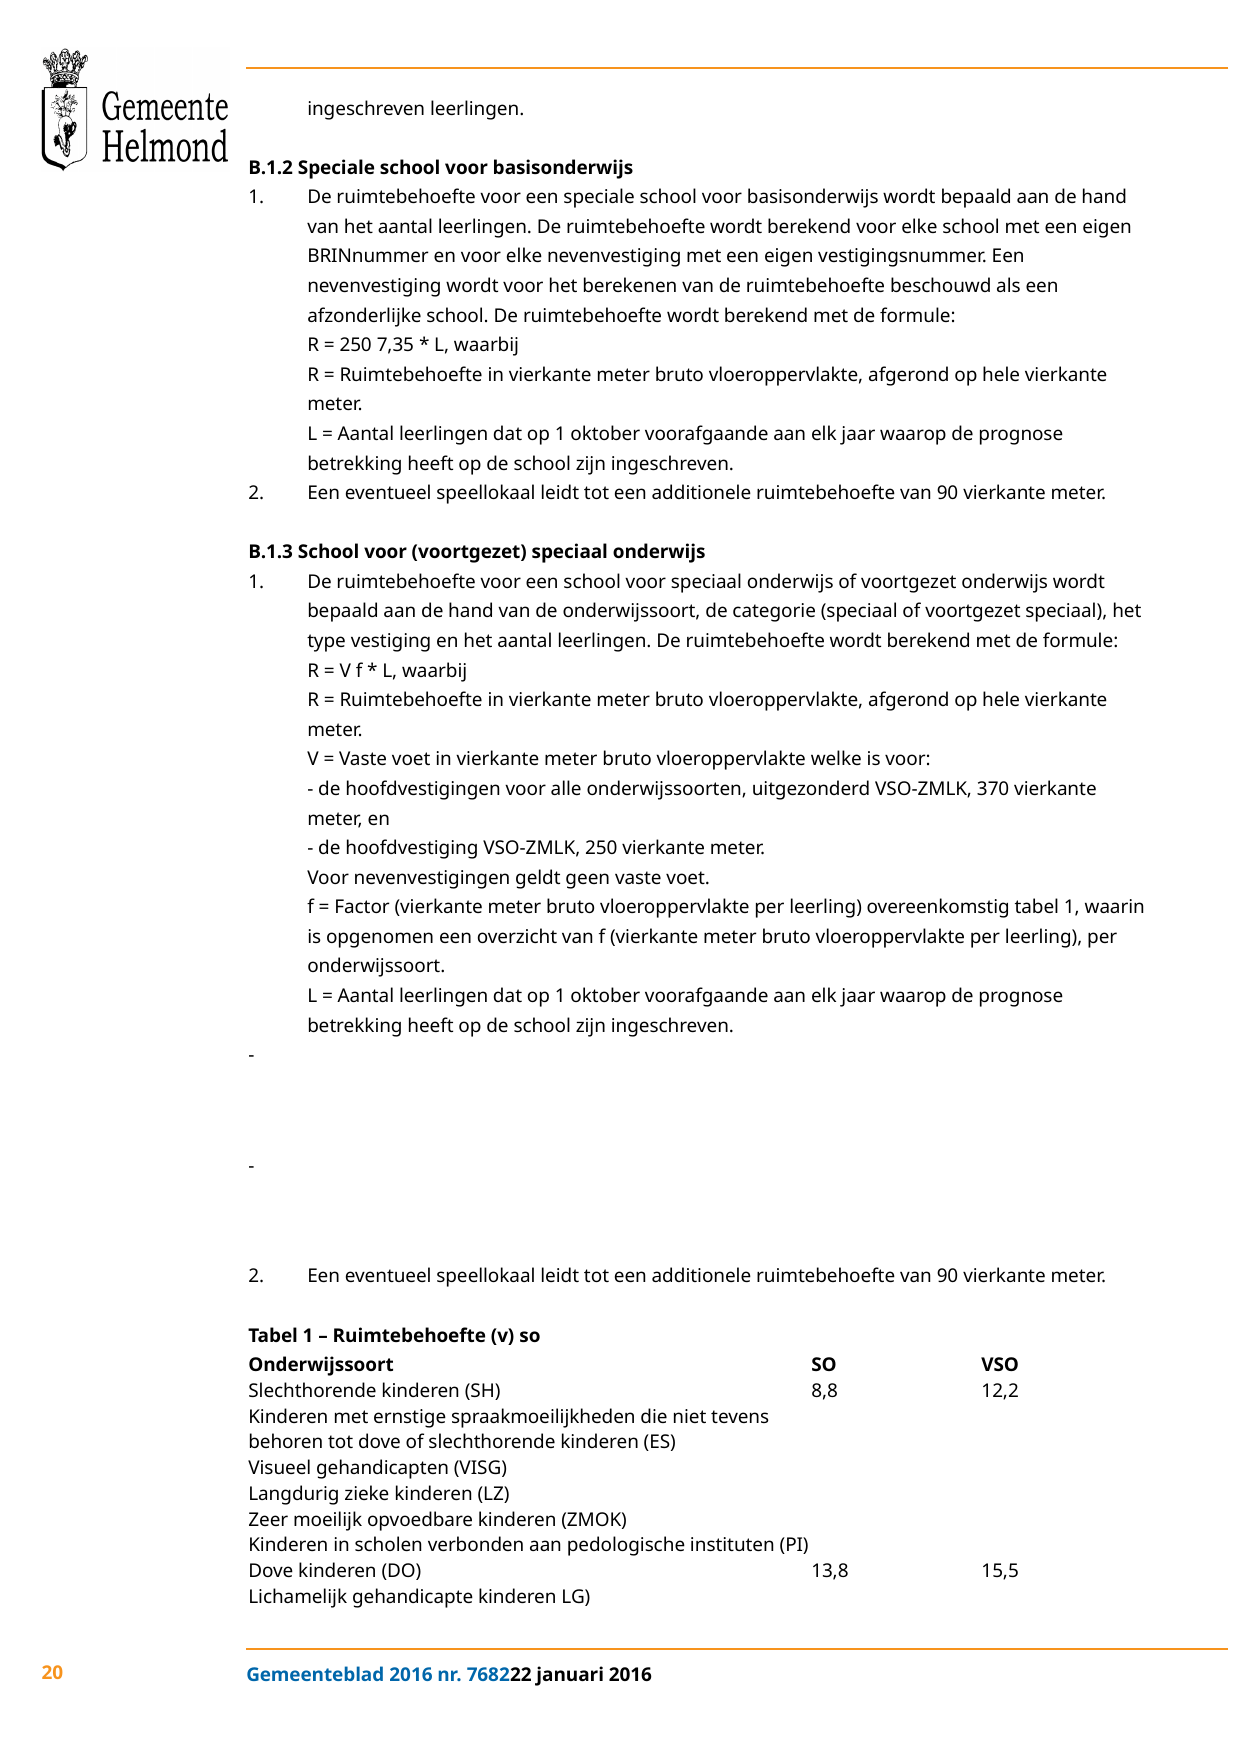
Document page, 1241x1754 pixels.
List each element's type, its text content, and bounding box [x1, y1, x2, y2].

table_cell [811, 1532, 981, 1557]
list - de hoofdvestiging VSO-ZMLK, 250 vierkante meter. [248, 834, 1152, 860]
list ingeschreven leerlingen. [248, 95, 1152, 121]
table_header Onderwijssoort [248, 1352, 811, 1377]
table_cell Lichamelijk gehandicapte kinderen LG) [248, 1583, 811, 1609]
list Een eventueel speellokaal leidt tot een additionele ruimtebehoefte van 90 vierkante meter. [248, 1263, 1152, 1288]
table_cell [811, 1480, 981, 1506]
table_cell 12,2 [981, 1377, 1152, 1403]
list R = Ruimtebehoefte in vierkante meter bruto vloeroppervlakte, afgerond op hele vierkante meter. [248, 686, 1152, 742]
table_cell [981, 1429, 1152, 1454]
table_cell [981, 1403, 1152, 1429]
table_cell [981, 1583, 1152, 1609]
table_cell Kinderen in scholen verbonden aan pedologische instituten (PI) [248, 1532, 811, 1557]
list R = 250 7,35 * L, waarbij [248, 331, 1152, 357]
text Tabel 1 – Ruimtebehoefte (v) so [248, 1322, 1152, 1348]
picture [41, 47, 231, 172]
text B.1.2 Speciale school voor basisonderwijs [248, 154, 1152, 180]
list De ruimtebehoefte voor een speciale school voor basisonderwijs wordt bepaald aan de hand van het aantal leerlingen. De ruimtebehoefte wordt berekend voor elke school met een eigen BRINnummer en voor elke nevenvestiging met een eigen vestigingsnummer. Een nevenvestiging wordt voor het berekenen van de ruimtebehoefte beschouwd als een afzonderlijke school. De ruimtebehoefte wordt berekend met de formule: [248, 183, 1152, 328]
list Voor nevenvestigingen geldt geen vaste voet. [248, 864, 1152, 890]
list R = Ruimtebehoefte in vierkante meter bruto vloeroppervlakte, afgerond op hele vierkante meter. [248, 361, 1152, 416]
table_cell [981, 1455, 1152, 1480]
table_cell [811, 1506, 981, 1532]
list L = Aantal leerlingen dat op 1 oktober voorafgaande aan elk jaar waarop de prognose betrekking heeft op de school zijn ingeschreven. [248, 420, 1152, 476]
table_header VSO [981, 1352, 1152, 1377]
table_cell [811, 1455, 981, 1480]
table_cell Slechthorende kinderen (SH) [248, 1377, 811, 1403]
table_cell behoren tot dove of slechthorende kinderen (ES) [248, 1429, 811, 1454]
table_cell Langdurig zieke kinderen (LZ) [248, 1480, 811, 1506]
list - de hoofdvestigingen voor alle onderwijssoorten, uitgezonderd VSO-ZMLK, 370 vierkante meter, en [248, 775, 1152, 831]
text B.1.3 School voor (voortgezet) speciaal onderwijs [248, 538, 1152, 564]
list V = Vaste voet in vierkante meter bruto vloeroppervlakte welke is voor: [248, 746, 1152, 771]
list De ruimtebehoefte voor een school voor speciaal onderwijs of voortgezet onderwijs wordt bepaald aan de hand van de onderwijssoort, de categorie (speciaal of voortgezet speciaal), het type vestiging en het aantal leerlingen. De ruimtebehoefte wordt berekend met de formule: [248, 568, 1152, 653]
text - [248, 1152, 1152, 1178]
list f = Factor (vierkante meter bruto vloeroppervlakte per leerling) overeenkomstig tabel 1, waarin is opgenomen een overzicht van f (vierkante meter bruto vloeroppervlakte per leerling), per onderwijssoort. [248, 893, 1152, 978]
list L = Aantal leerlingen dat op 1 oktober voorafgaande aan elk jaar waarop de prognose betrekking heeft op de school zijn ingeschreven. [248, 982, 1152, 1038]
table_cell Visueel gehandicapten (VISG) [248, 1455, 811, 1480]
list Een eventueel speellokaal leidt tot een additionele ruimtebehoefte van 90 vierkante meter. [248, 479, 1152, 505]
table_cell [811, 1429, 981, 1454]
table_cell [811, 1403, 981, 1429]
table_cell 13,8 [811, 1558, 981, 1583]
table_cell Zeer moeilijk opvoedbare kinderen (ZMOK) [248, 1506, 811, 1532]
text - [248, 1041, 1152, 1067]
table_cell [981, 1532, 1152, 1557]
table_header SO [811, 1352, 981, 1377]
table_cell 15,5 [981, 1558, 1152, 1583]
table_cell Dove kinderen (DO) [248, 1558, 811, 1583]
table_cell 8,8 [811, 1377, 981, 1403]
list R = V f * L, waarbij [248, 657, 1152, 683]
table_cell [811, 1583, 981, 1609]
table_cell [981, 1480, 1152, 1506]
table_cell Kinderen met ernstige spraakmoeilijkheden die niet tevens [248, 1403, 811, 1429]
table_cell [981, 1506, 1152, 1532]
